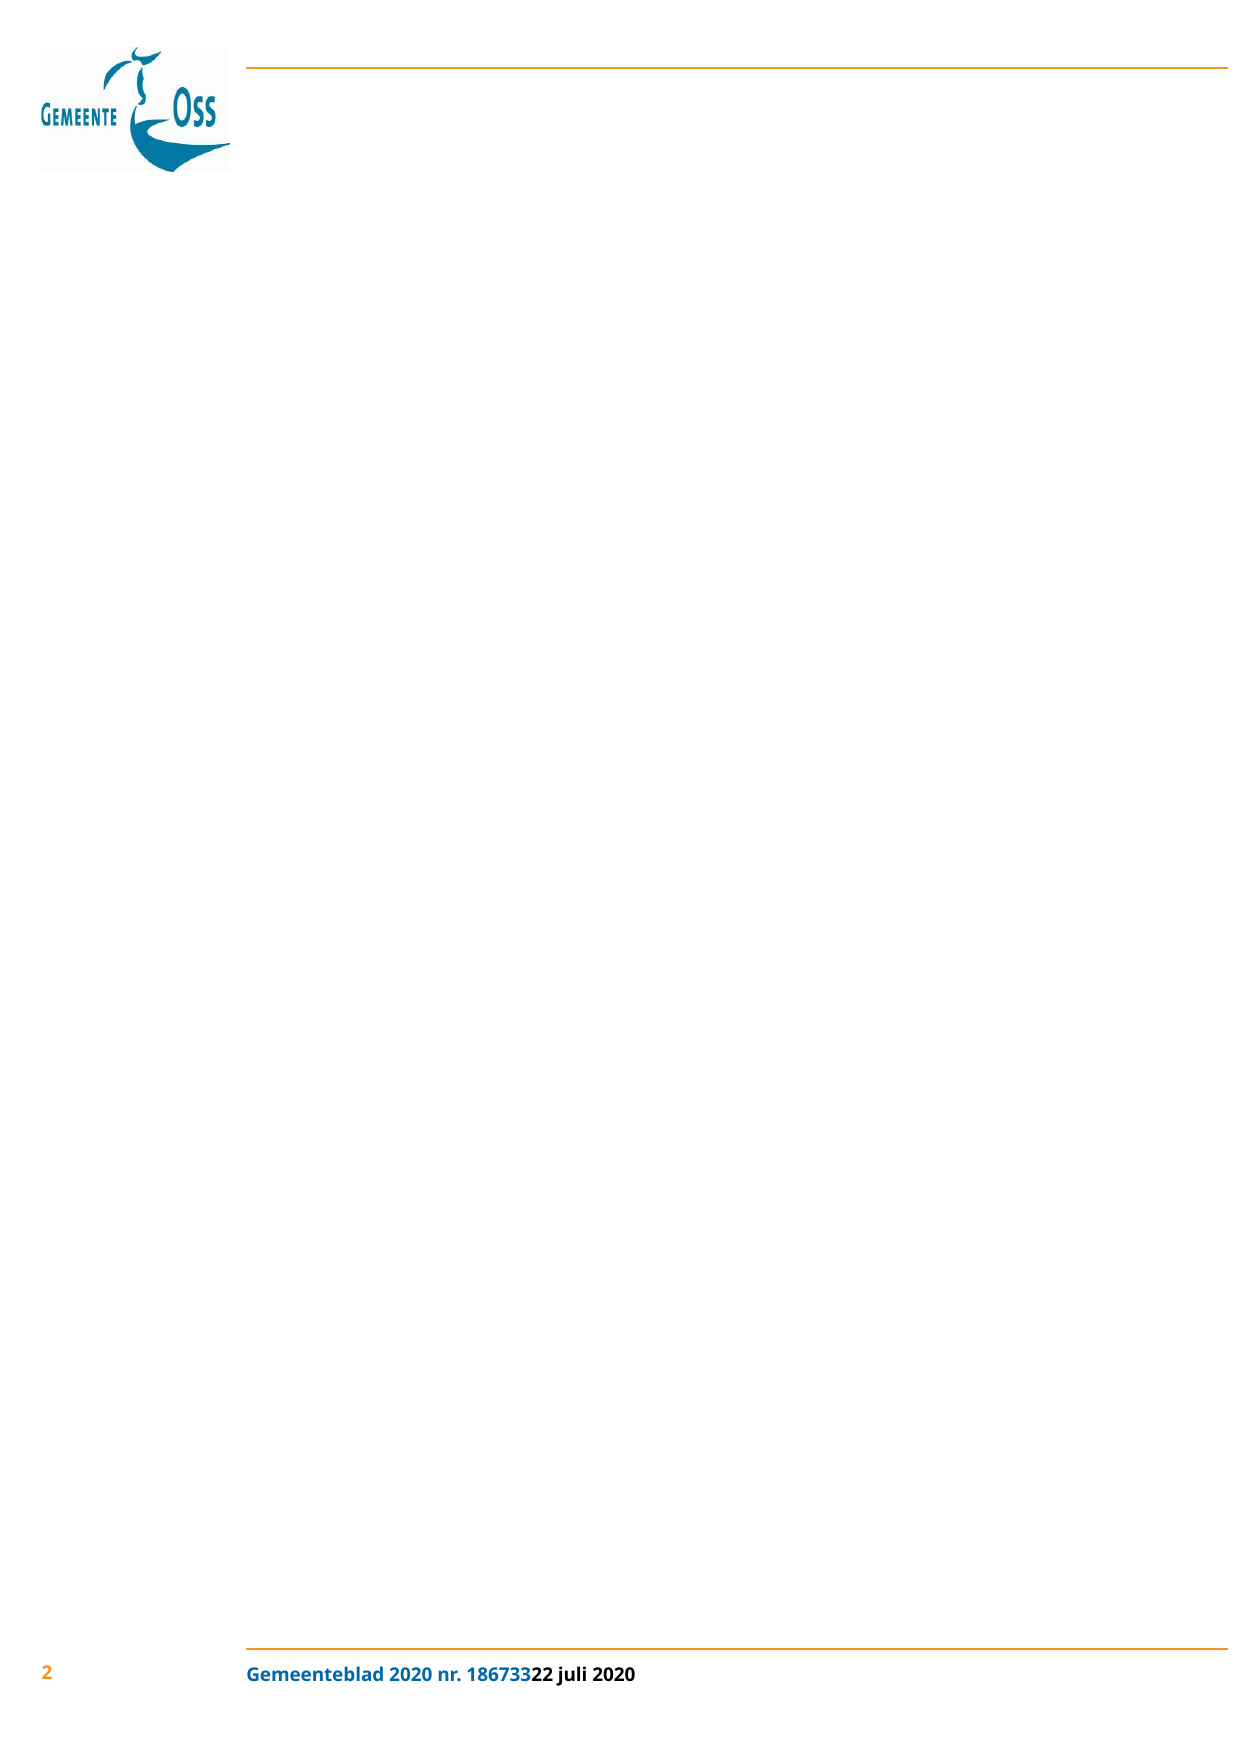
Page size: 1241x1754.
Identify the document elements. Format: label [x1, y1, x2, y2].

picture [41, 47, 231, 172]
